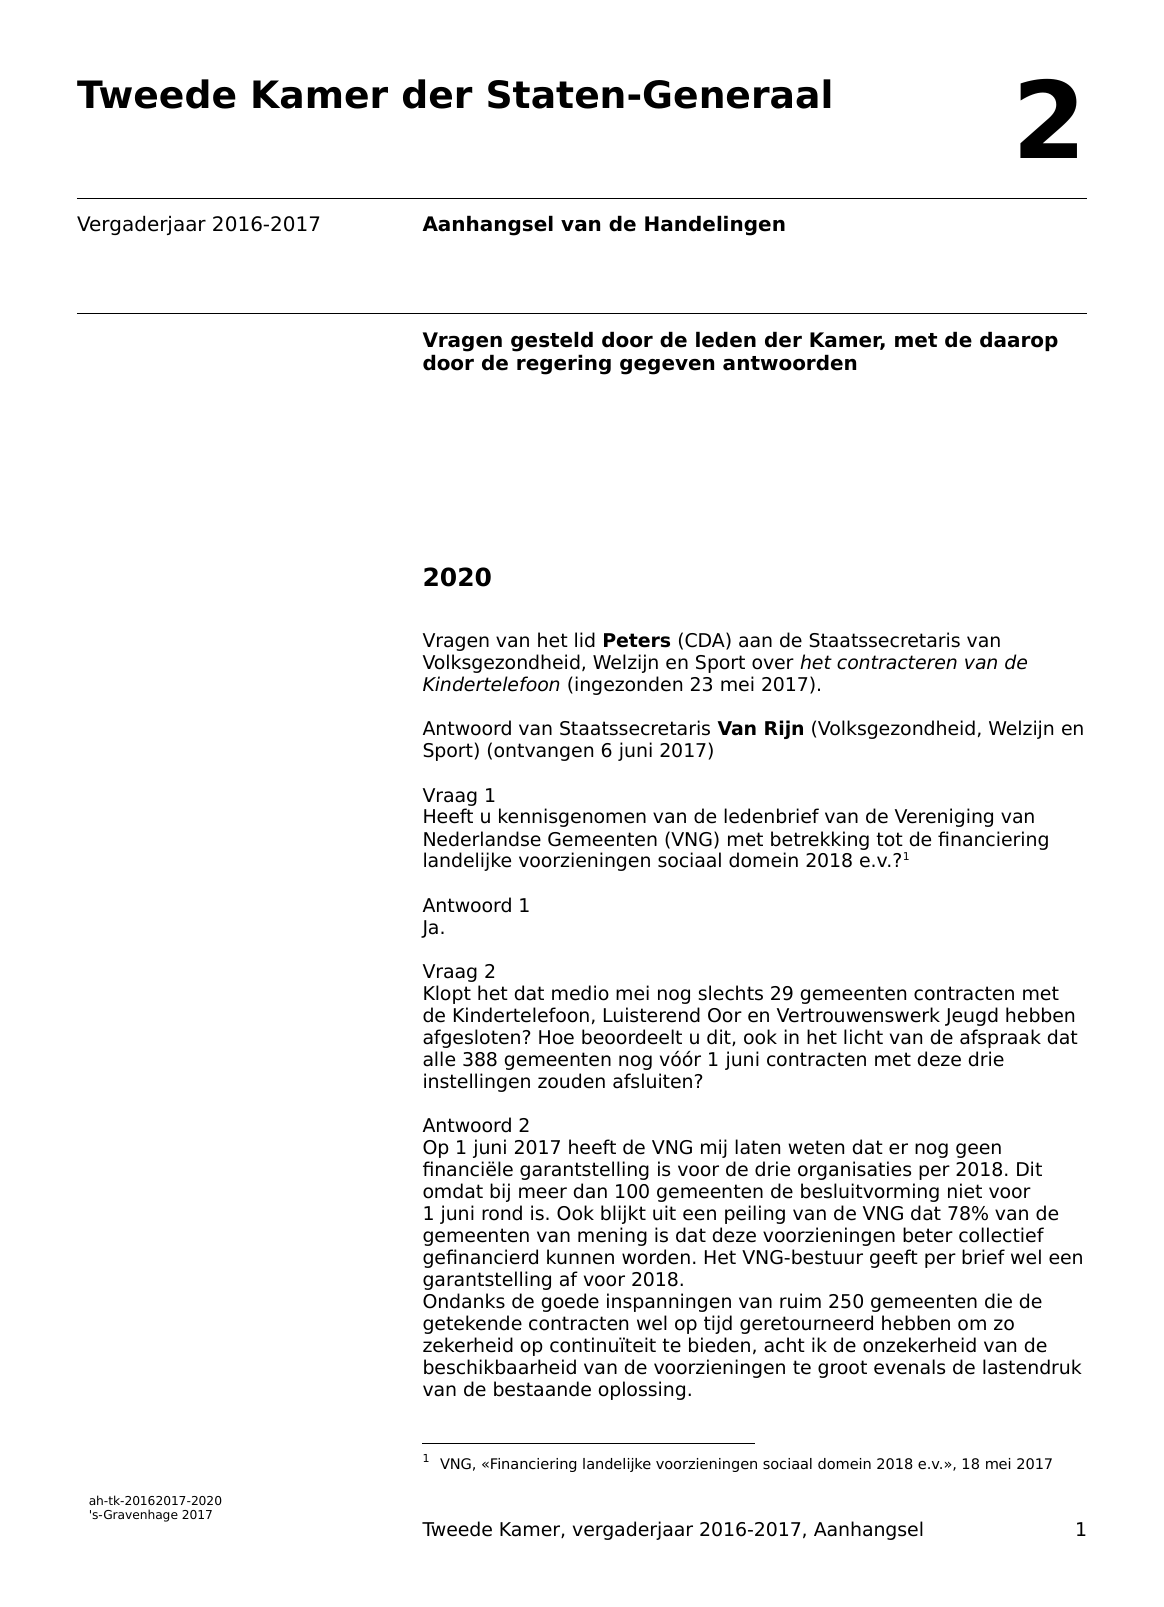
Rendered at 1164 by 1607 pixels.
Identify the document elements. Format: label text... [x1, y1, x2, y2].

text Ja. [422, 917, 1087, 938]
text Klopt het dat medio mei nog slechts 29 gemeenten contracten met de Kindertelefoon, Luisterend Oor en Vertrouwenswerk Jeugd hebben afgesloten? Hoe beoordeelt u dit, ook in het licht van de afspraak dat alle 388 gemeenten nog vóór 1 juni contracten met deze drie instellingen zouden afsluiten? [422, 983, 1087, 1093]
text Antwoord van Staatssecretaris Van Rijn (Volksgezondheid, Welzijn en Sport) (ontvangen 6 juni 2017) [422, 718, 1087, 762]
text Vragen van het lid Peters (CDA) aan de Staatssecretaris van Volksgezondheid, Welzijn en Sport over het contracteren van de Kindertelefoon (ingezonden 23 mei 2017). [422, 630, 1087, 696]
table_cell Aanhangsel van de Handelingen [422, 199, 1087, 313]
table_cell [77, 314, 422, 375]
text Vraag 1 [422, 784, 1087, 806]
text 2020 [422, 563, 1087, 592]
text Vraag 2 [422, 961, 1087, 983]
text ah-tk-20162017-2020 [88, 1494, 323, 1508]
text Op 1 juni 2017 heeft de VNG mij laten weten dat er nog geen financiële garantstelling is voor de drie organisaties per 2018. Dit omdat bij meer dan 100 gemeenten de besluitvorming niet voor 1 juni rond is. Ook blijkt uit een peiling van de VNG dat 78% van de gemeenten van mening is dat deze voorzieningen beter collectief gefinancierd kunnen worden. Het VNG-bestuur geeft per brief wel een garantstelling af voor 2018. [422, 1137, 1087, 1291]
text Antwoord 2 [422, 1115, 1087, 1137]
text VNG, «Financiering landelijke voorzieningen sociaal domein 2018 e.v.», 18 mei 2017 [422, 1452, 1087, 1474]
text Heeft u kennisgenomen van de ledenbrief van de Vereniging van Nederlandse Gemeenten (VNG) met betrekking tot de financiering landelijke voorzieningen sociaal domein 2018 e.v.? [422, 806, 1087, 872]
table_cell Vergaderjaar 2016-2017 [77, 199, 422, 313]
text Ondanks de goede inspanningen van ruim 250 gemeenten die de getekende contracten wel op tijd geretourneerd hebben om zo zekerheid op continuïteit te bieden, acht ik de onzekerheid van de beschikbaarheid van de voorzieningen te groot evenals de lastendruk van de bestaande oplossing. [422, 1291, 1087, 1401]
text 's-Gravenhage 2017 [88, 1508, 323, 1522]
table_cell Vragen gesteld door de leden der Kamer, met de daarop door de regering gegeven antwoorden [422, 314, 1087, 375]
text Antwoord 1 [422, 894, 1087, 917]
table_header 2 [886, 59, 1087, 198]
table_header Tweede Kamer der Staten-Generaal [77, 59, 886, 198]
